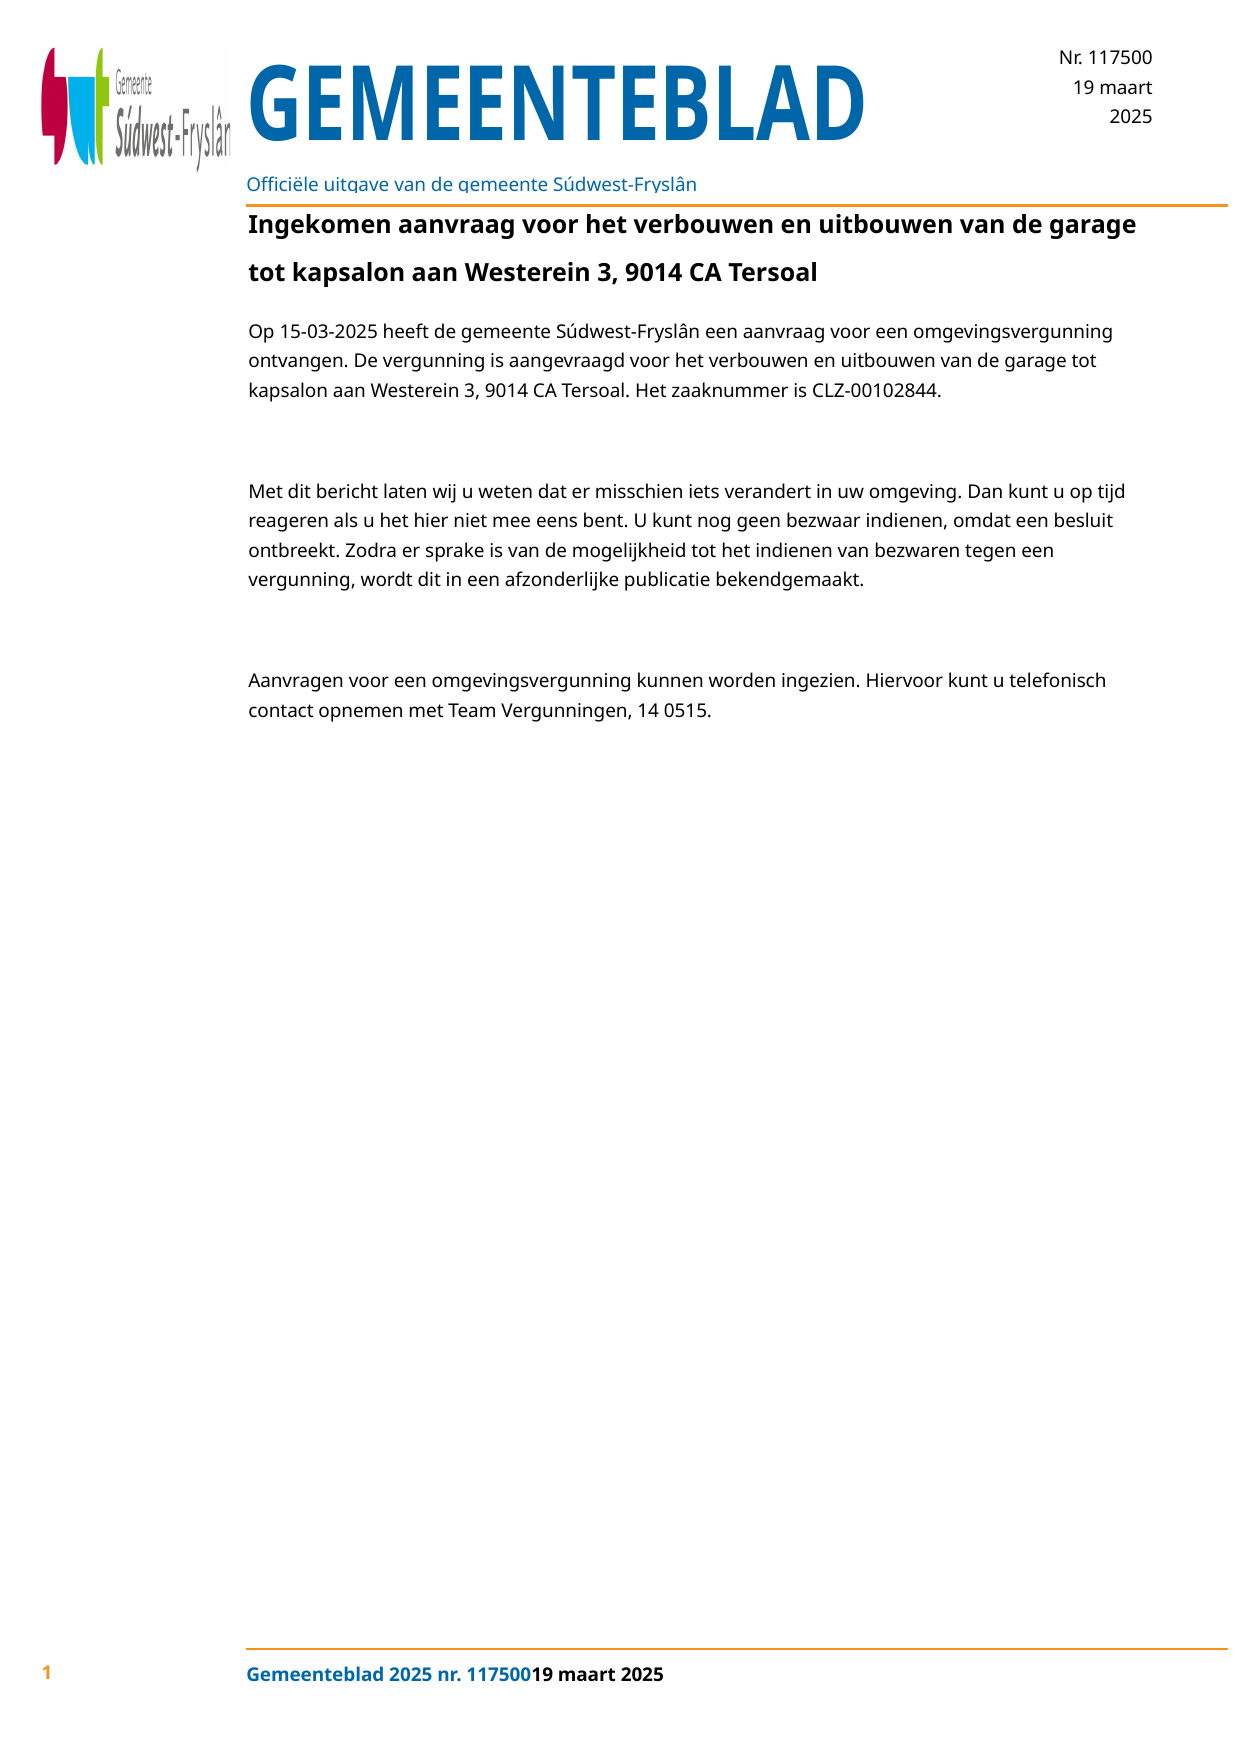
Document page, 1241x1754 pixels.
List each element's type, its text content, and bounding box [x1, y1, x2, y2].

text Met dit bericht laten wij u weten dat er misschien iets verandert in uw omgeving. Dan kunt u op tijd reageren als u het hier niet mee eens bent. U kunt nog geen bezwaar indienen, omdat een besluit ontbreekt. Zodra er sprake is van de mogelijkheid tot het indienen van bezwaren tegen een vergunning, wordt dit in een afzonderlijke publicatie bekendgemaakt. [248, 478, 1152, 592]
text Aanvragen voor een omgevingsvergunning kunnen worden ingezien. Hiervoor kunt u telefonisch contact opnemen met Team Vergunningen, 14 0515. [248, 667, 1152, 723]
text Ingekomen aanvraag voor het verbouwen en uitbouwen van de garage tot kapsalon aan Westerein 3, 9014 CA Tersoal [248, 207, 1152, 288]
text Op 15-03-2025 heeft de gemeente Súdwest-Fryslân een aanvraag voor een omgevingsvergunning ontvangen. De vergunning is aangevraagd voor het verbouwen en uitbouwen van de garage tot kapsalon aan Westerein 3, 9014 CA Tersoal. Het zaaknummer is CLZ-00102844. [248, 318, 1152, 403]
picture [41, 47, 231, 172]
